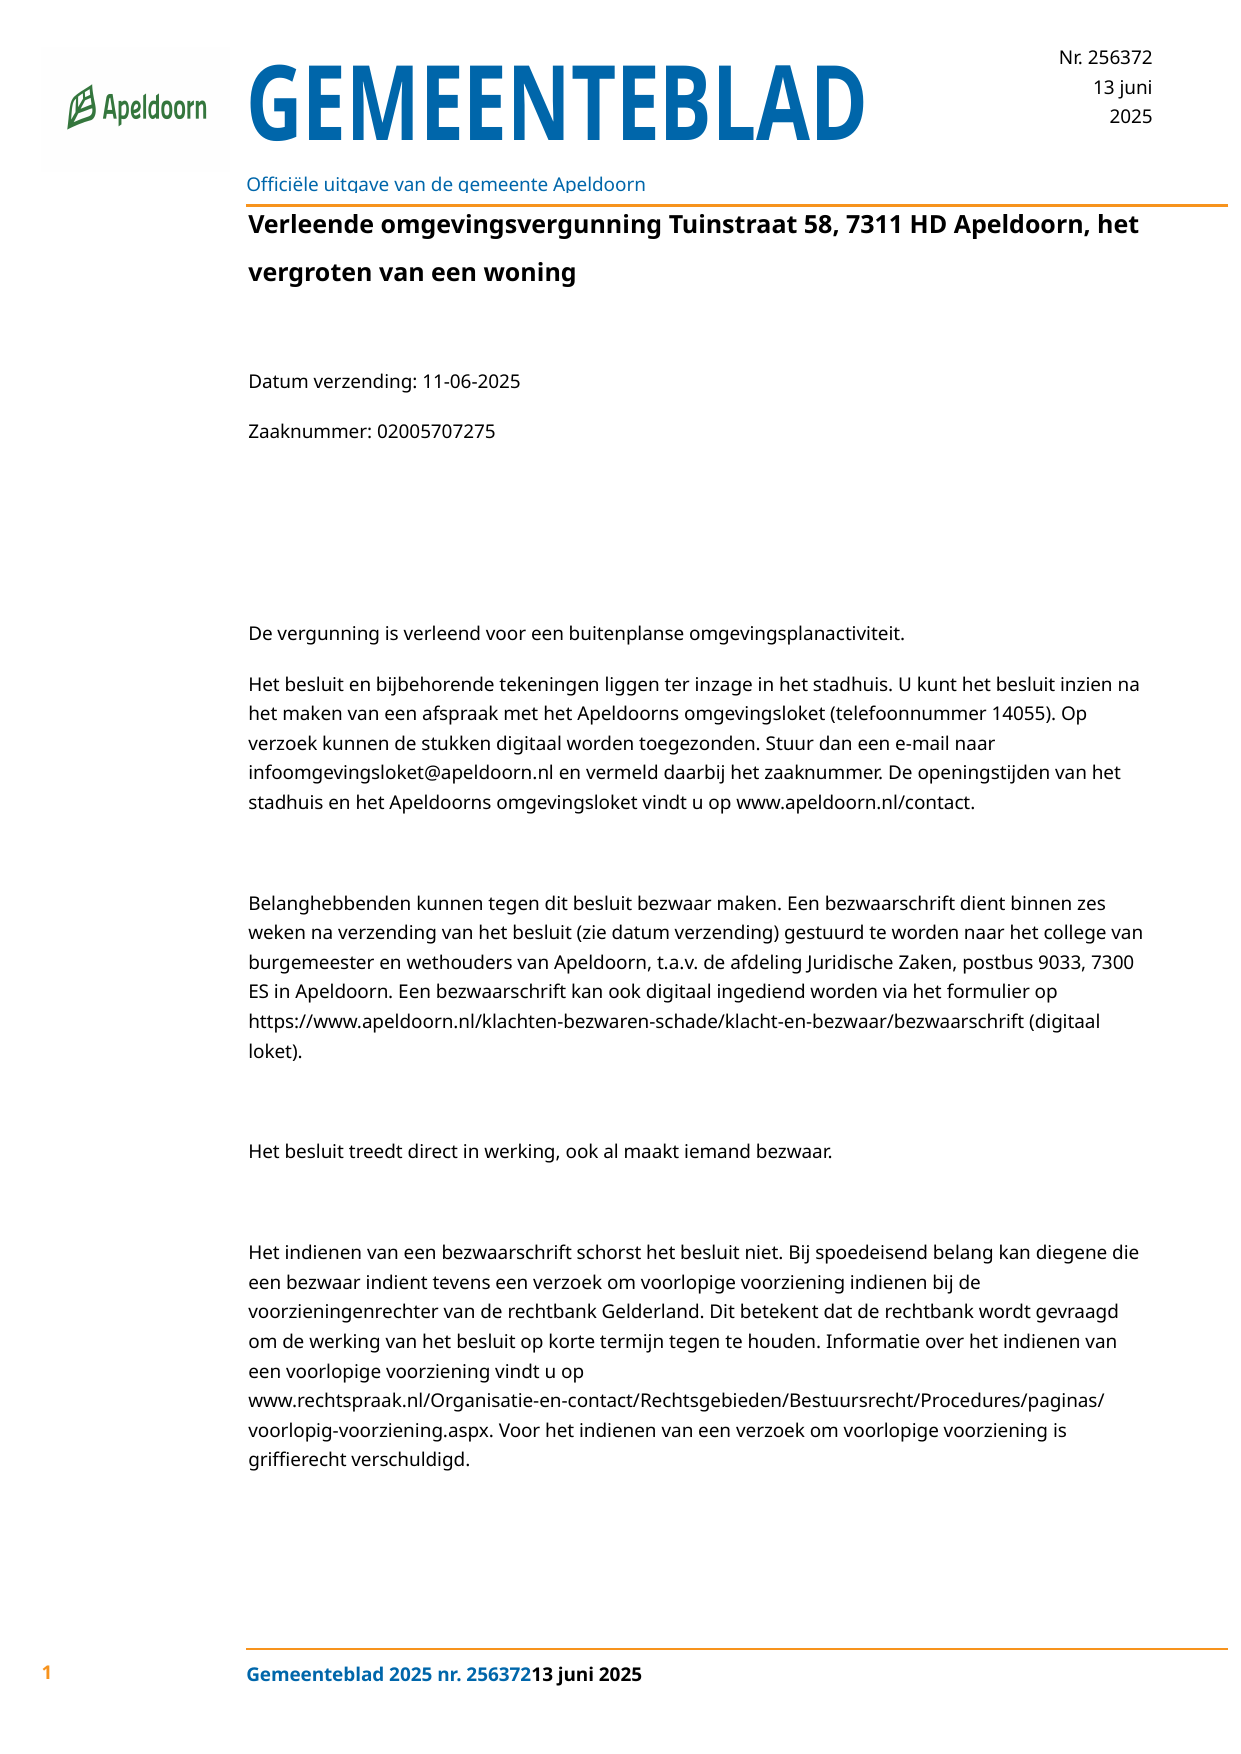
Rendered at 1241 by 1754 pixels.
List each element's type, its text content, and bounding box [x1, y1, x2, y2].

text Het indienen van een bezwaarschrift schorst het besluit niet. Bij spoedeisend belang kan diegene die een bezwaar indient tevens een verzoek om voorlopige voorziening indienen bij de voorzieningenrechter van de rechtbank Gelderland. Dit betekent dat de rechtbank wordt gevraagd om de werking van het besluit op korte termijn tegen te houden. Informatie over het indienen van een voorlopige voorziening vindt u op www.rechtspraak.nl/Organisatie-en-contact/Rechtsgebieden/Bestuursrecht/Procedures/paginas/voorlopig-voorziening.aspx. Voor het indienen van een verzoek om voorlopige voorziening is griffierecht verschuldigd. [248, 1239, 1152, 1472]
text De vergunning is verleend voor een buitenplanse omgevingsplanactiviteit. [248, 620, 1152, 646]
text Datum verzending: 11-06-2025 [248, 368, 1152, 394]
text Het besluit en bijbehorende tekeningen liggen ter inzage in het stadhuis. U kunt het besluit inzien na het maken van een afspraak met het Apeldoorns omgevingsloket (telefoonnummer 14055). Op verzoek kunnen de stukken digitaal worden toegezonden. Stuur dan een e-mail naar infoomgevingsloket@apeldoorn.nl en vermeld daarbij het zaaknummer. De openingstijden van het stadhuis en het Apeldoorns omgevingsloket vindt u op www.apeldoorn.nl/contact. [248, 671, 1152, 815]
text Belanghebbenden kunnen tegen dit besluit bezwaar maken. Een bezwaarschrift dient binnen zes weken na verzending van het besluit (zie datum verzending) gestuurd te worden naar het college van burgemeester en wethouders van Apeldoorn, t.a.v. de afdeling Juridische Zaken, postbus 9033, 7300 ES in Apeldoorn. Een bezwaarschrift kan ook digitaal ingediend worden via het formulier op https://www.apeldoorn.nl/klachten-bezwaren-schade/klacht-en-bezwaar/bezwaarschrift (digitaal loket). [248, 890, 1152, 1064]
text Zaaknummer: 02005707275 [248, 419, 1152, 444]
text Verleende omgevingsvergunning Tuinstraat 58, 7311 HD Apeldoorn, het vergroten van een woning [248, 207, 1152, 288]
text Het besluit treedt direct in werking, ook al maakt iemand bezwaar. [248, 1139, 1152, 1164]
picture [41, 47, 231, 172]
